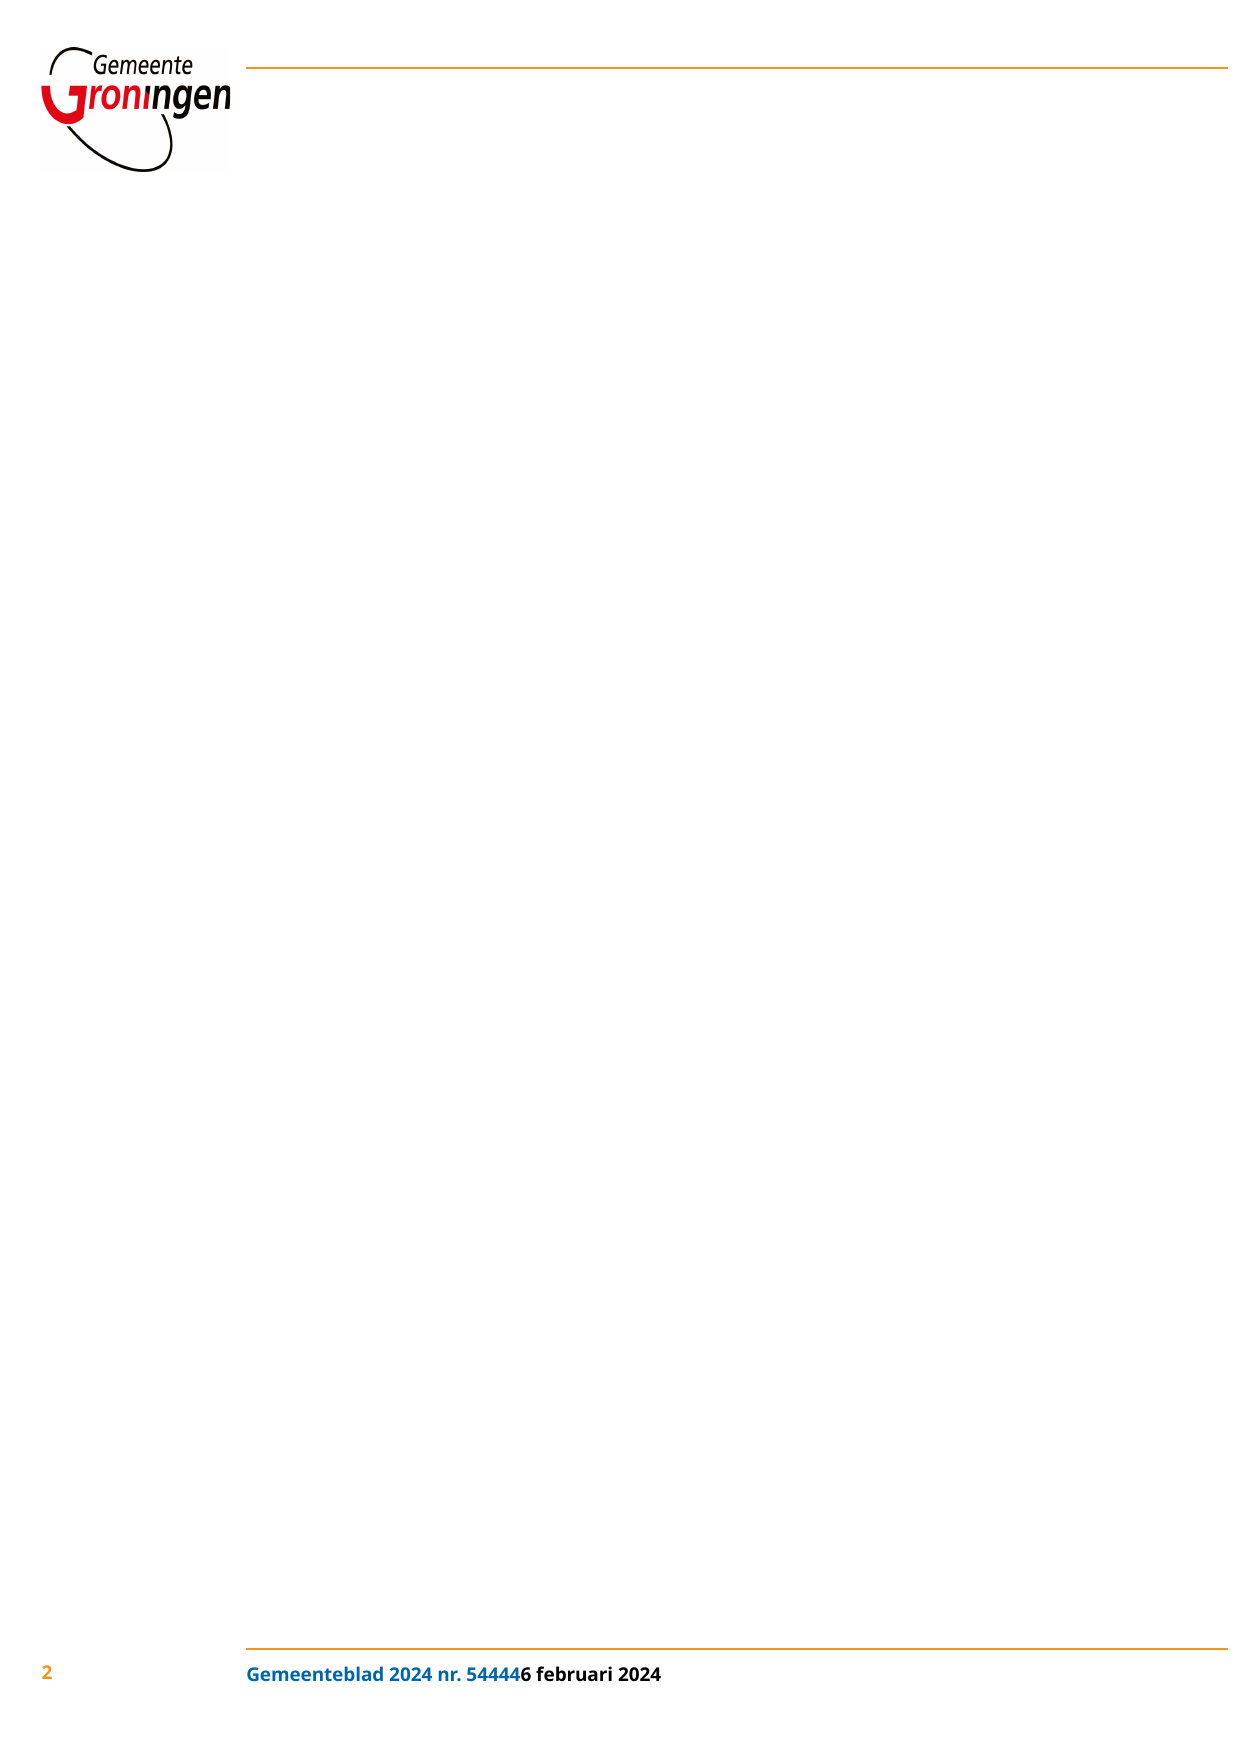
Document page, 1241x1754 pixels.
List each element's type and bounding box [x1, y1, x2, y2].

picture [41, 47, 231, 172]
